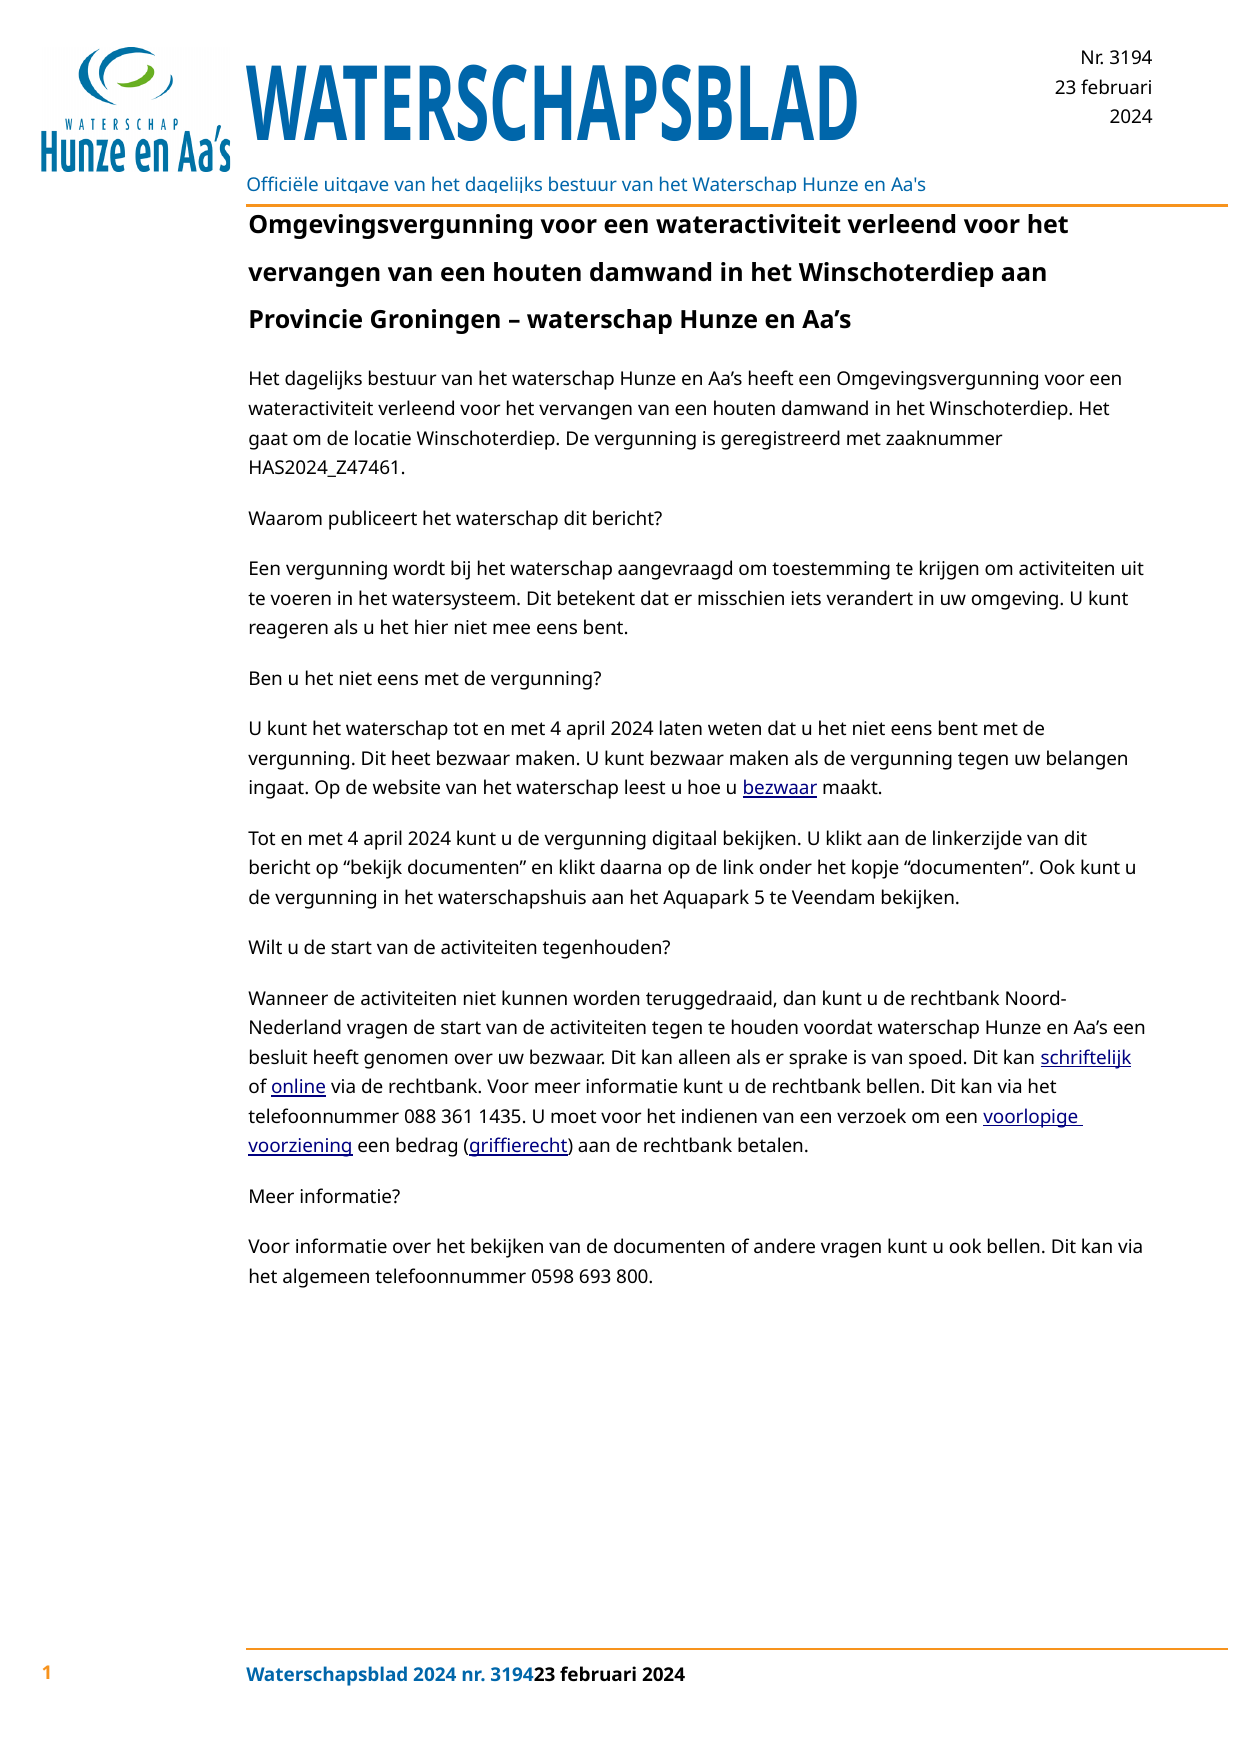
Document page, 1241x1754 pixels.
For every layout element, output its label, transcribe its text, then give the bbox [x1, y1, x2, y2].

text U kunt het waterschap tot en met 4 april 2024 laten weten dat u het niet eens bent met de vergunning. Dit heet bezwaar maken. U kunt bezwaar maken als de vergunning tegen uw belangen ingaat. Op de website van het waterschap leest u hoe u bezwaar maakt. [248, 715, 1152, 800]
text Ben u het niet eens met de vergunning? [248, 665, 1152, 690]
picture [41, 47, 231, 172]
text Meer informatie? [248, 1183, 1152, 1209]
picture [183, 163, 191, 172]
text Voor informatie over het bekijken van de documenten of andere vragen kunt u ook bellen. Dit kan via het algemeen telefoonnummer 0598 693 800. [248, 1233, 1152, 1289]
text Het dagelijks bestuur van het waterschap Hunze en Aa’s heeft een Omgevingsvergunning voor een wateractiviteit verleend voor het vervangen van een houten damwand in het Winschoterdiep. Het gaat om de locatie Winschoterdiep. De vergunning is geregistreerd met zaaknummer HAS2024_Z47461. [248, 366, 1152, 480]
picture [47, 154, 51, 172]
text Een vergunning wordt bij het waterschap aangevraagd om toestemming te krijgen om activiteiten uit te voeren in het watersysteem. Dit betekent dat er misschien iets verandert in uw omgeving. U kunt reageren als u het hier niet mee eens bent. [248, 555, 1152, 640]
text Waarom publiceert het waterschap dit bericht? [248, 505, 1152, 530]
picture [226, 145, 231, 156]
text Wanneer de activiteiten niet kunnen worden teruggedraaid, dan kunt u de rechtbank Noord-Nederland vragen de start van de activiteiten tegen te houden voordat waterschap Hunze en Aa’s een besluit heeft genomen over uw bezwaar. Dit kan alleen als er sprake is van spoed. Dit kan schriftelijk of online via de rechtbank. Voor meer informatie kunt u de rechtbank bellen. Dit kan via het telefoonnummer 088 361 1435. U moet voor het indienen van een verzoek om een voorlopige voorziening een bedrag (griffierecht) aan de rechtbank betalen. [248, 985, 1152, 1158]
text Tot en met 4 april 2024 kunt u de vergunning digitaal bekijken. U klikt aan de linkerzijde van dit bericht op “bekijk documenten” en klikt daarna op de link onder het kopje “documenten”. Ook kunt u de vergunning in het waterschapshuis aan het Aquapark 5 te Veendam bekijken. [248, 825, 1152, 909]
text Wilt u de start van de activiteiten tegenhouden? [248, 934, 1152, 960]
text Omgevingsvergunning voor een wateractiviteit verleend voor het vervangen van een houten damwand in het Winschoterdiep aan Provincie Groningen – waterschap Hunze en Aa’s [248, 207, 1152, 336]
